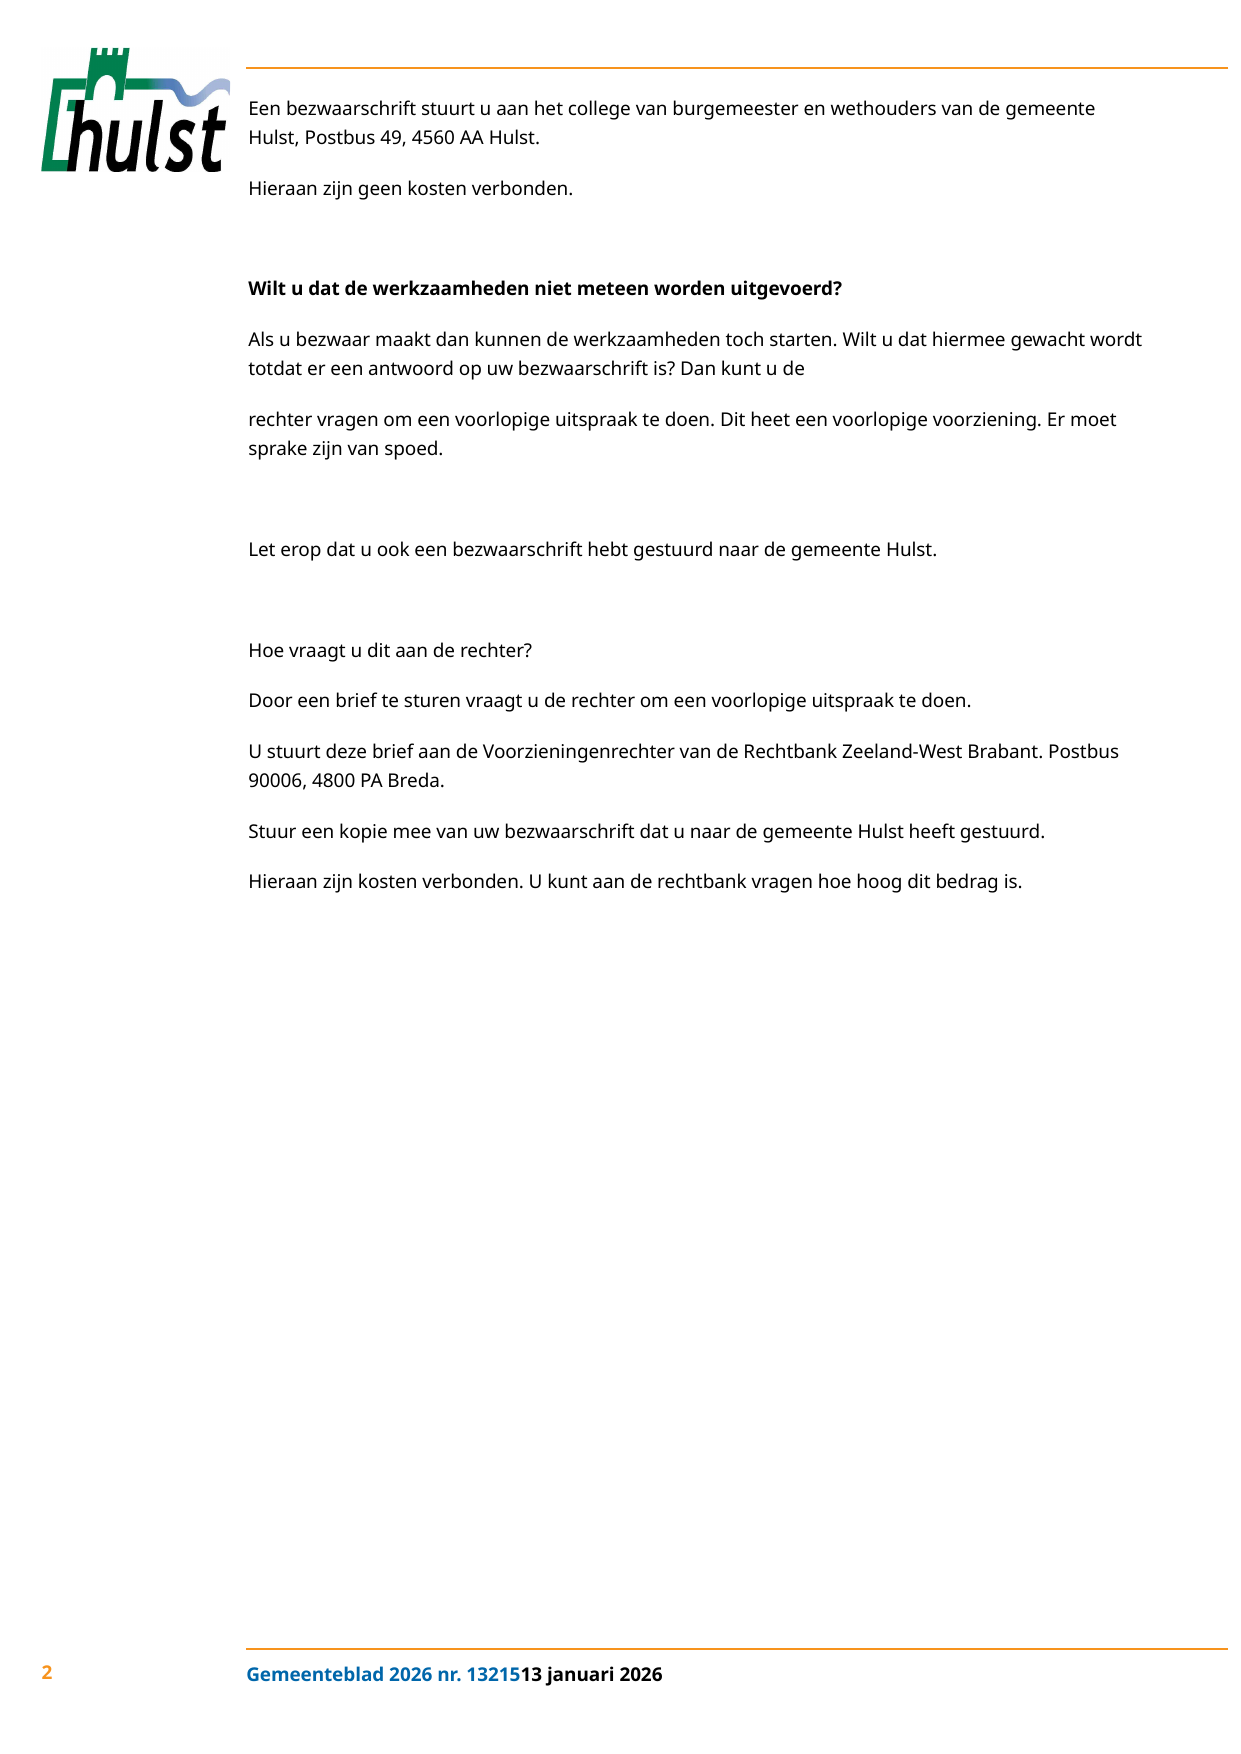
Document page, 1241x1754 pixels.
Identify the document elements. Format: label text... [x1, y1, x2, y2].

text U stuurt deze brief aan de Voorzieningenrechter van de Rechtbank Zeeland-West Brabant. Postbus 90006, 4800 PA Breda. [248, 738, 1152, 793]
text Let erop dat u ook een bezwaarschrift hebt gestuurd naar de gemeente Hulst. [248, 536, 1152, 562]
text Een bezwaarschrift stuurt u aan het college van burgemeester en wethouders van de gemeente Hulst, Postbus 49, 4560 AA Hulst. [248, 95, 1152, 150]
text Hoe vraagt u dit aan de rechter? [248, 637, 1152, 663]
text Door een brief te sturen vraagt u de rechter om een voorlopige uitspraak te doen. [248, 688, 1152, 713]
text rechter vragen om een voorlopige uitspraak te doen. Dit heet een voorlopige voorziening. Er moet sprake zijn van spoed. [248, 406, 1152, 461]
text Hieraan zijn geen kosten verbonden. [248, 175, 1152, 201]
text Hieraan zijn kosten verbonden. U kunt aan de rechtbank vragen hoe hoog dit bedrag is. [248, 868, 1152, 894]
text Als u bezwaar maakt dan kunnen de werkzaamheden toch starten. Wilt u dat hiermee gewacht wordt totdat er een antwoord op uw bezwaarschrift is? Dan kunt u de [248, 326, 1152, 381]
text Stuur een kopie mee van uw bezwaarschrift dat u naar de gemeente Hulst heeft gestuurd. [248, 818, 1152, 844]
text Wilt u dat de werkzaamheden niet meteen worden uitgevoerd? [248, 276, 1152, 301]
picture [41, 47, 231, 172]
